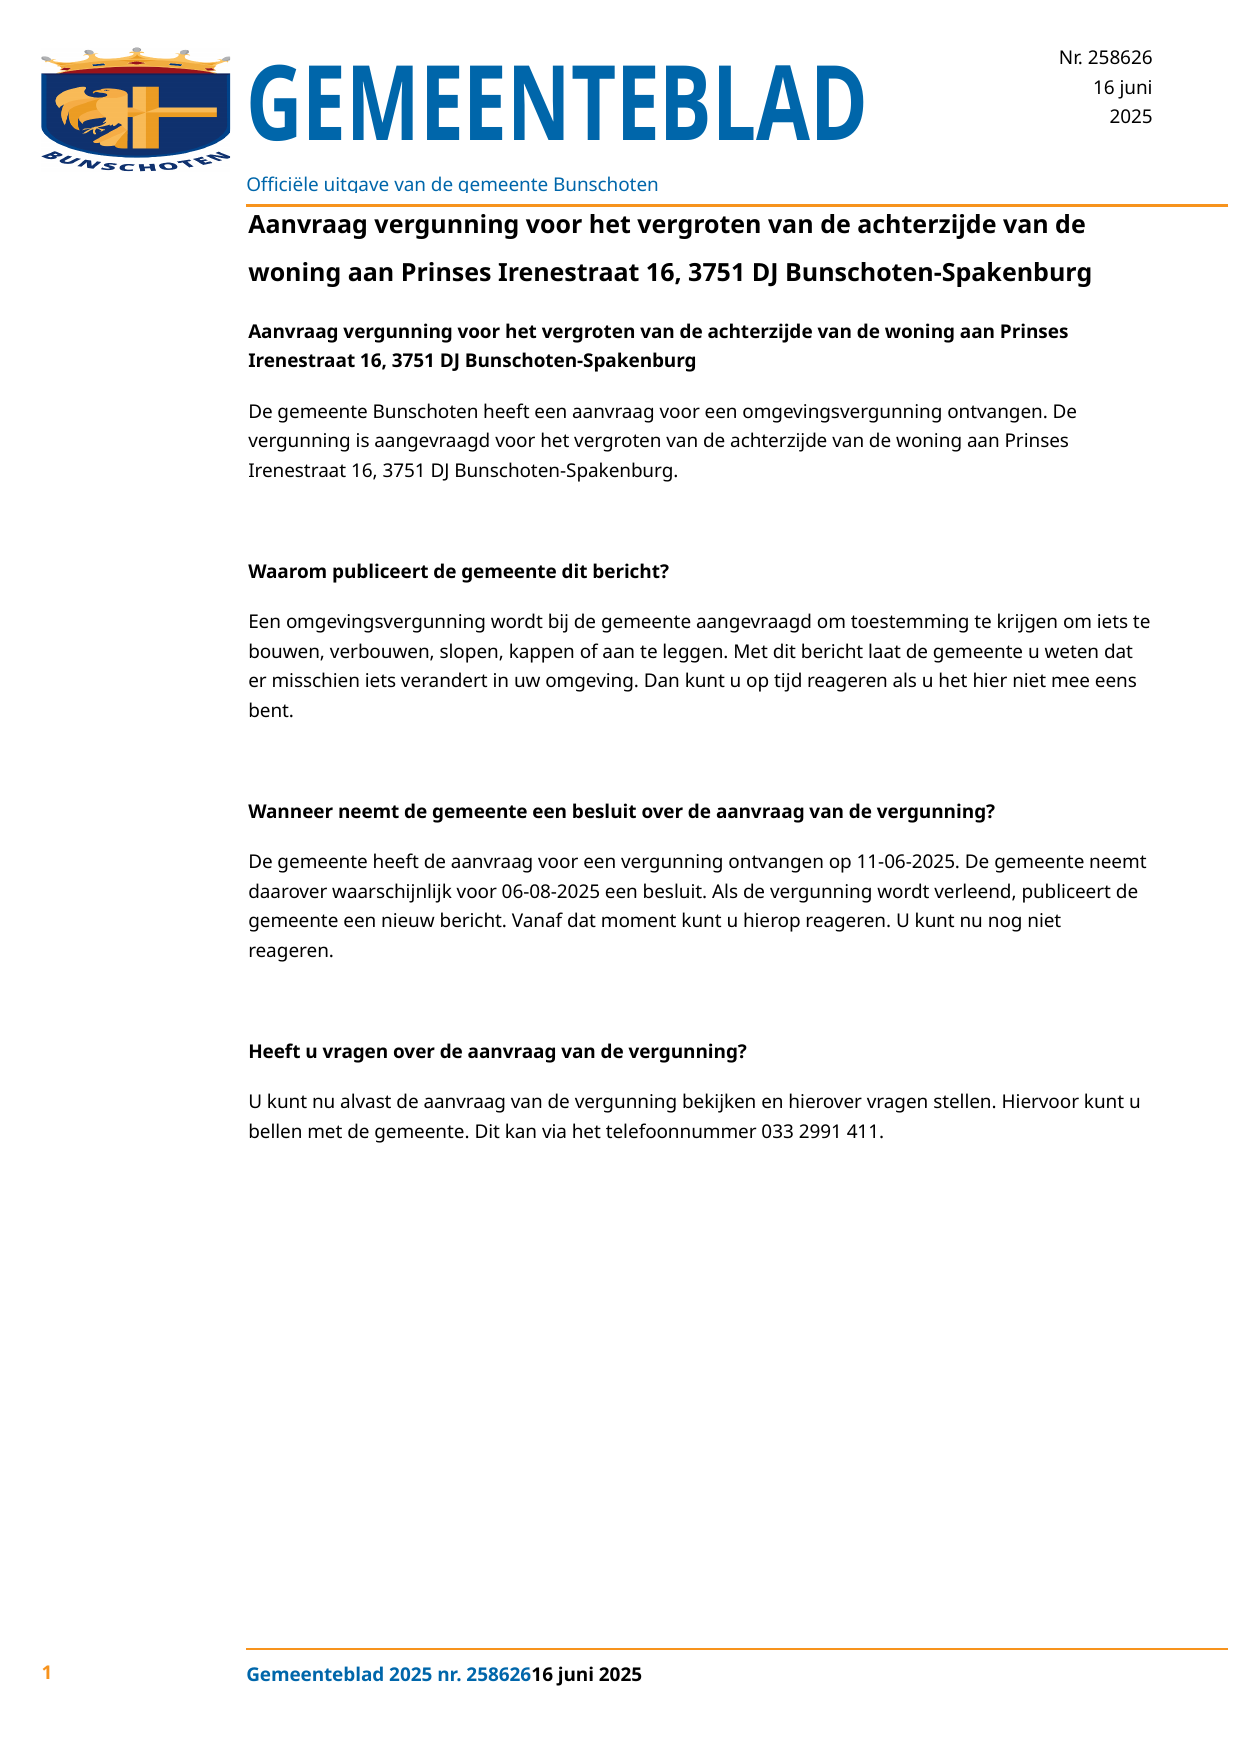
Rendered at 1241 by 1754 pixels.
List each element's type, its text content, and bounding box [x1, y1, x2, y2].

text Een omgevingsvergunning wordt bij de gemeente aangevraagd om toestemming te krijgen om iets te bouwen, verbouwen, slopen, kappen of aan te leggen. Met dit bericht laat de gemeente u weten dat er misschien iets verandert in uw omgeving. Dan kunt u op tijd reageren als u het hier niet mee eens bent. [248, 608, 1152, 723]
picture [41, 47, 231, 172]
text De gemeente heeft de aanvraag voor een vergunning ontvangen op 11-06-2025. De gemeente neemt daarover waarschijnlijk voor 06-08-2025 een besluit. Als de vergunning wordt verleend, publiceert de gemeente een nieuw bericht. Vanaf dat moment kunt u hierop reageren. U kunt nu nog niet reageren. [248, 848, 1152, 963]
text Aanvraag vergunning voor het vergroten van de achterzijde van de woning aan Prinses Irenestraat 16, 3751 DJ Bunschoten-Spakenburg [248, 318, 1152, 373]
text De gemeente Bunschoten heeft een aanvraag voor een omgevingsvergunning ontvangen. De vergunning is aangevraagd voor het vergroten van de achterzijde van de woning aan Prinses Irenestraat 16, 3751 DJ Bunschoten-Spakenburg. [248, 398, 1152, 483]
text Aanvraag vergunning voor het vergroten van de achterzijde van de woning aan Prinses Irenestraat 16, 3751 DJ Bunschoten-Spakenburg [248, 207, 1152, 288]
text Wanneer neemt de gemeente een besluit over de aanvraag van de vergunning? [248, 798, 1152, 824]
text Heeft u vragen over de aanvraag van de vergunning? [248, 1038, 1152, 1064]
text U kunt nu alvast de aanvraag van de vergunning bekijken en hierover vragen stellen. Hiervoor kunt u bellen met de gemeente. Dit kan via het telefoonnummer 033 2991 411. [248, 1088, 1152, 1144]
text Waarom publiceert de gemeente dit bericht? [248, 558, 1152, 584]
